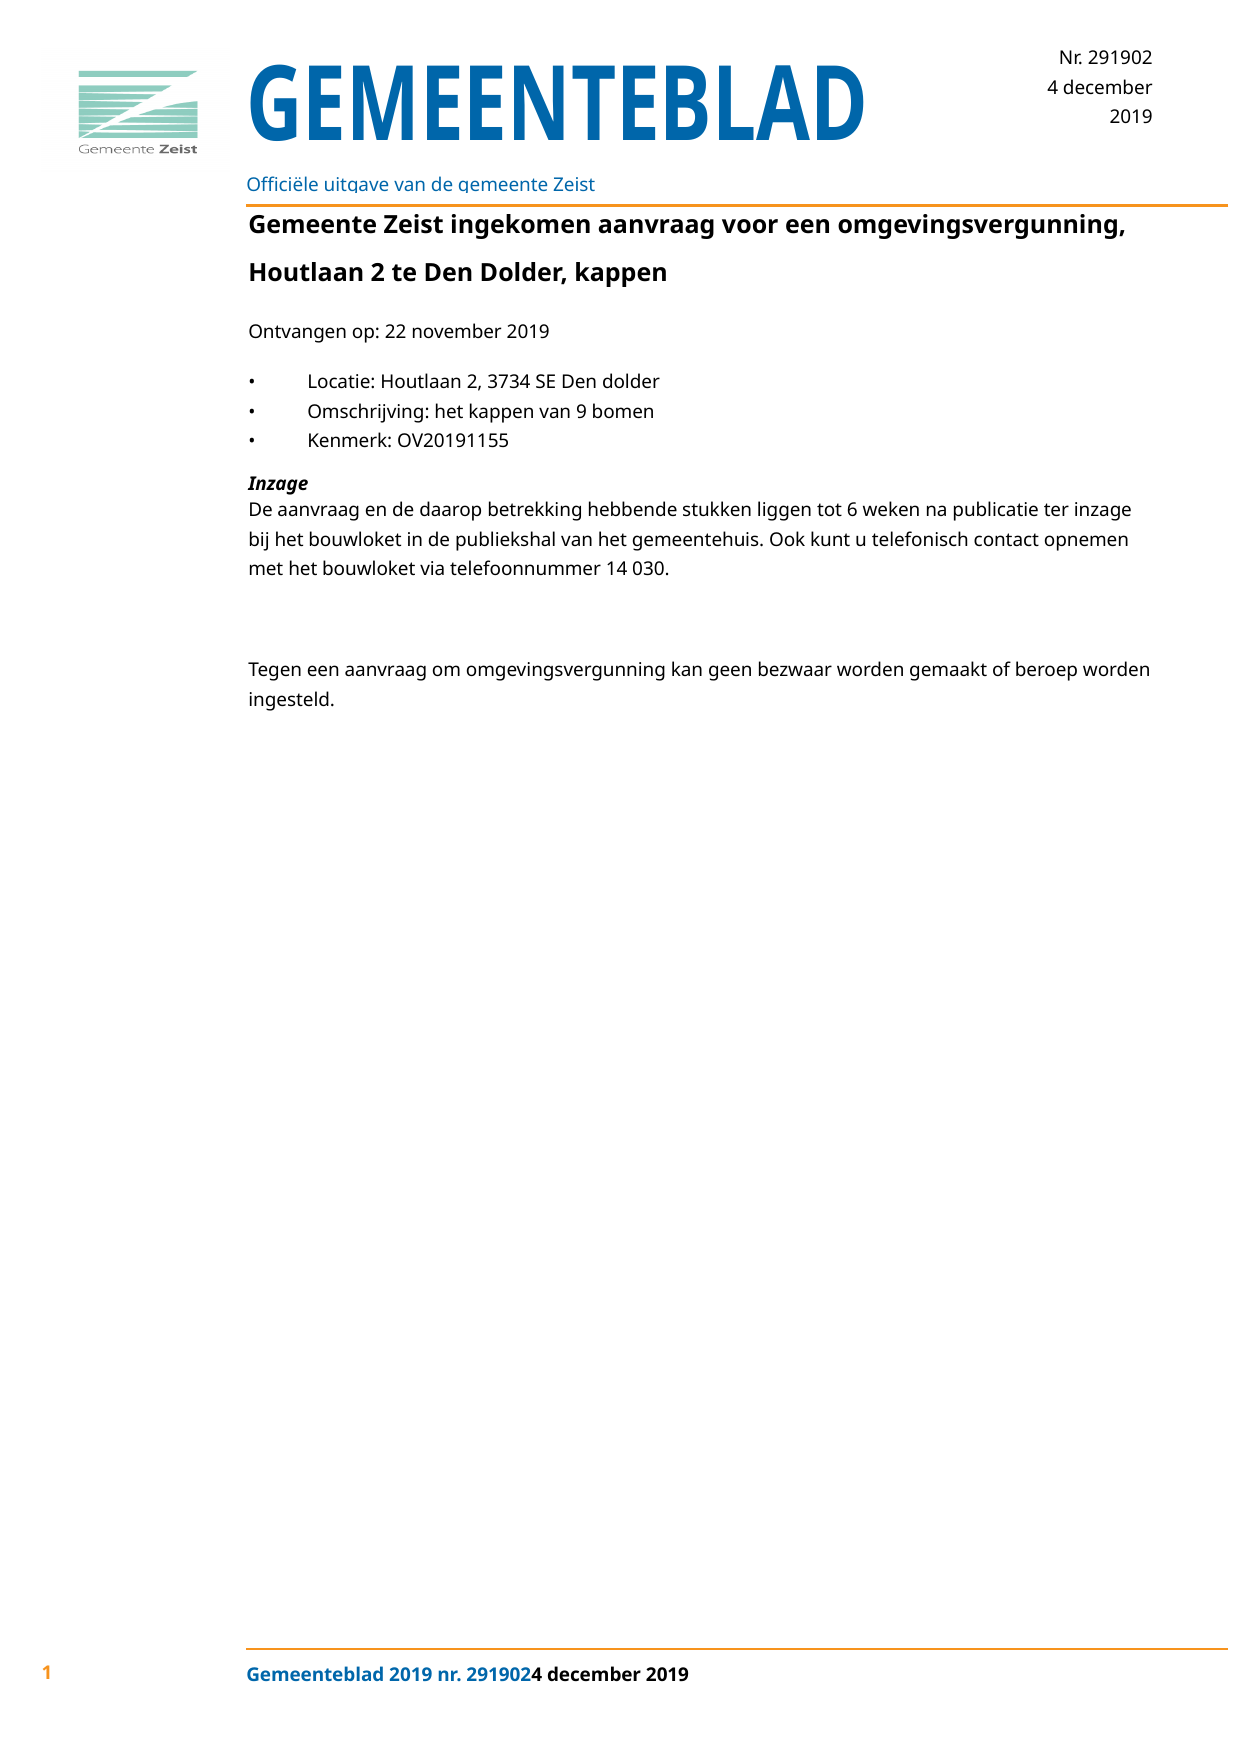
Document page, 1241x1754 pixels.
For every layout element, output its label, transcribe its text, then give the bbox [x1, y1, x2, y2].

list Locatie: Houtlaan 2, 3734 SE Den dolder [248, 368, 1152, 394]
picture [41, 47, 231, 172]
text Inzage [248, 471, 1152, 496]
text Gemeente Zeist ingekomen aanvraag voor een omgevingsvergunning, Houtlaan 2 te Den Dolder, kappen [248, 207, 1152, 288]
list Kenmerk: OV20191155 [248, 427, 1152, 453]
text Ontvangen op: 22 november 2019 [248, 318, 1152, 344]
text De aanvraag en de daarop betrekking hebbende stukken liggen tot 6 weken na publicatie ter inzage bij het bouwloket in de publiekshal van het gemeentehuis. Ook kunt u telefonisch contact opnemen met het bouwloket via telefoonnummer 14 030. [248, 496, 1152, 581]
text Tegen een aanvraag om omgevingsvergunning kan geen bezwaar worden gemaakt of beroep worden ingesteld. [248, 656, 1152, 712]
list Omschrijving: het kappen van 9 bomen [248, 398, 1152, 424]
